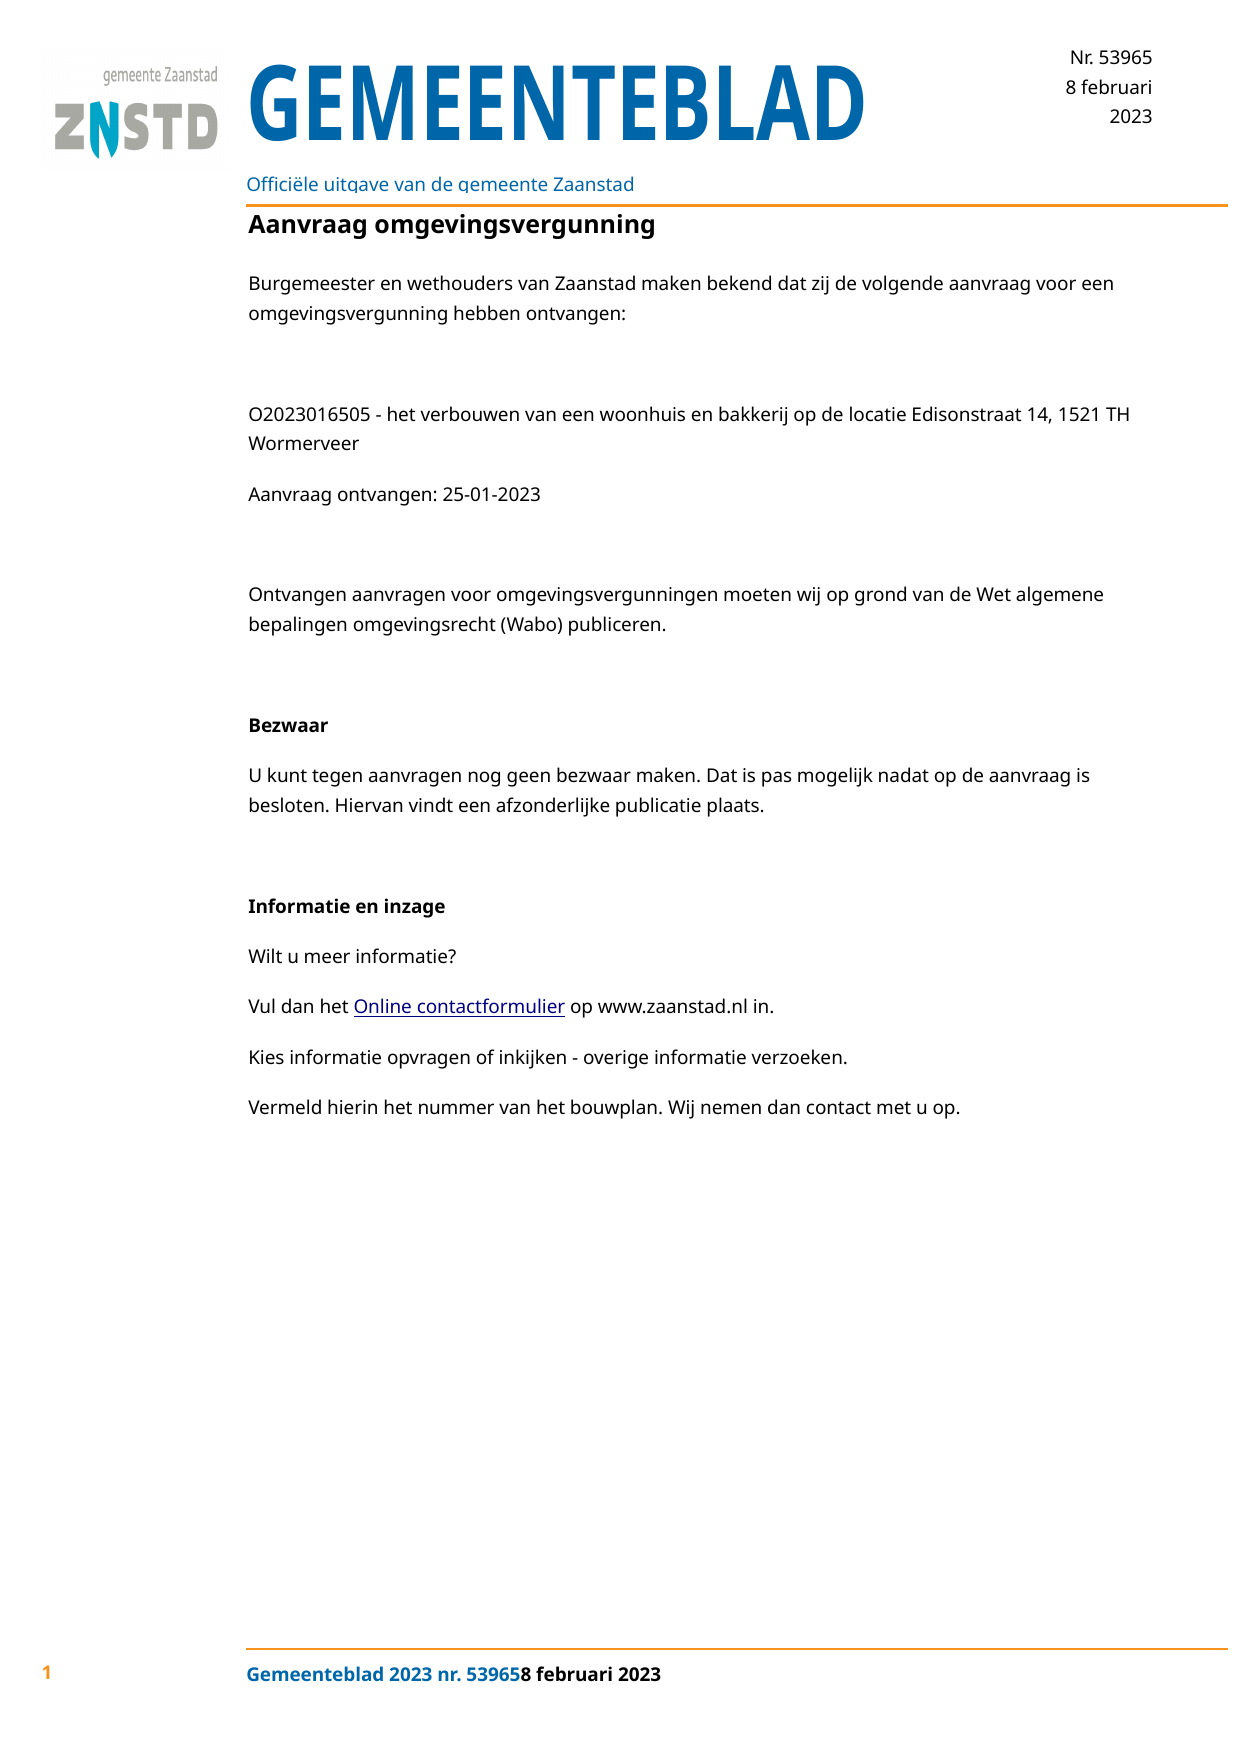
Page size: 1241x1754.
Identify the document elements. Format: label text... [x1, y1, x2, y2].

text Wilt u meer informatie? [248, 943, 1152, 969]
text O2023016505 - het verbouwen van een woonhuis en bakkerij op de locatie Edisonstraat 14, 1521 TH Wormerveer [248, 401, 1152, 456]
text Kies informatie opvragen of inkijken - overige informatie verzoeken. [248, 1044, 1152, 1070]
text Burgemeester en wethouders van Zaanstad maken bekend dat zij de volgende aanvraag voor een omgevingsvergunning hebben ontvangen: [248, 270, 1152, 326]
text Vermeld hierin het nummer van het bouwplan. Wij nemen dan contact met u op. [248, 1094, 1152, 1120]
text Vul dan het Online contactformulier op www.zaanstad.nl in. [248, 994, 1152, 1019]
text Aanvraag omgevingsvergunning [248, 207, 1152, 241]
text Aanvraag ontvangen: 25-01-2023 [248, 481, 1152, 506]
text Informatie en inzage [248, 893, 1152, 918]
text Bezwaar [248, 712, 1152, 738]
picture [41, 47, 231, 172]
text Ontvangen aanvragen voor omgevingsvergunningen moeten wij op grond van de Wet algemene bepalingen omgevingsrecht (Wabo) publiceren. [248, 582, 1152, 637]
text U kunt tegen aanvragen nog geen bezwaar maken. Dat is pas mogelijk nadat op de aanvraag is besloten. Hiervan vindt een afzonderlijke publicatie plaats. [248, 762, 1152, 818]
